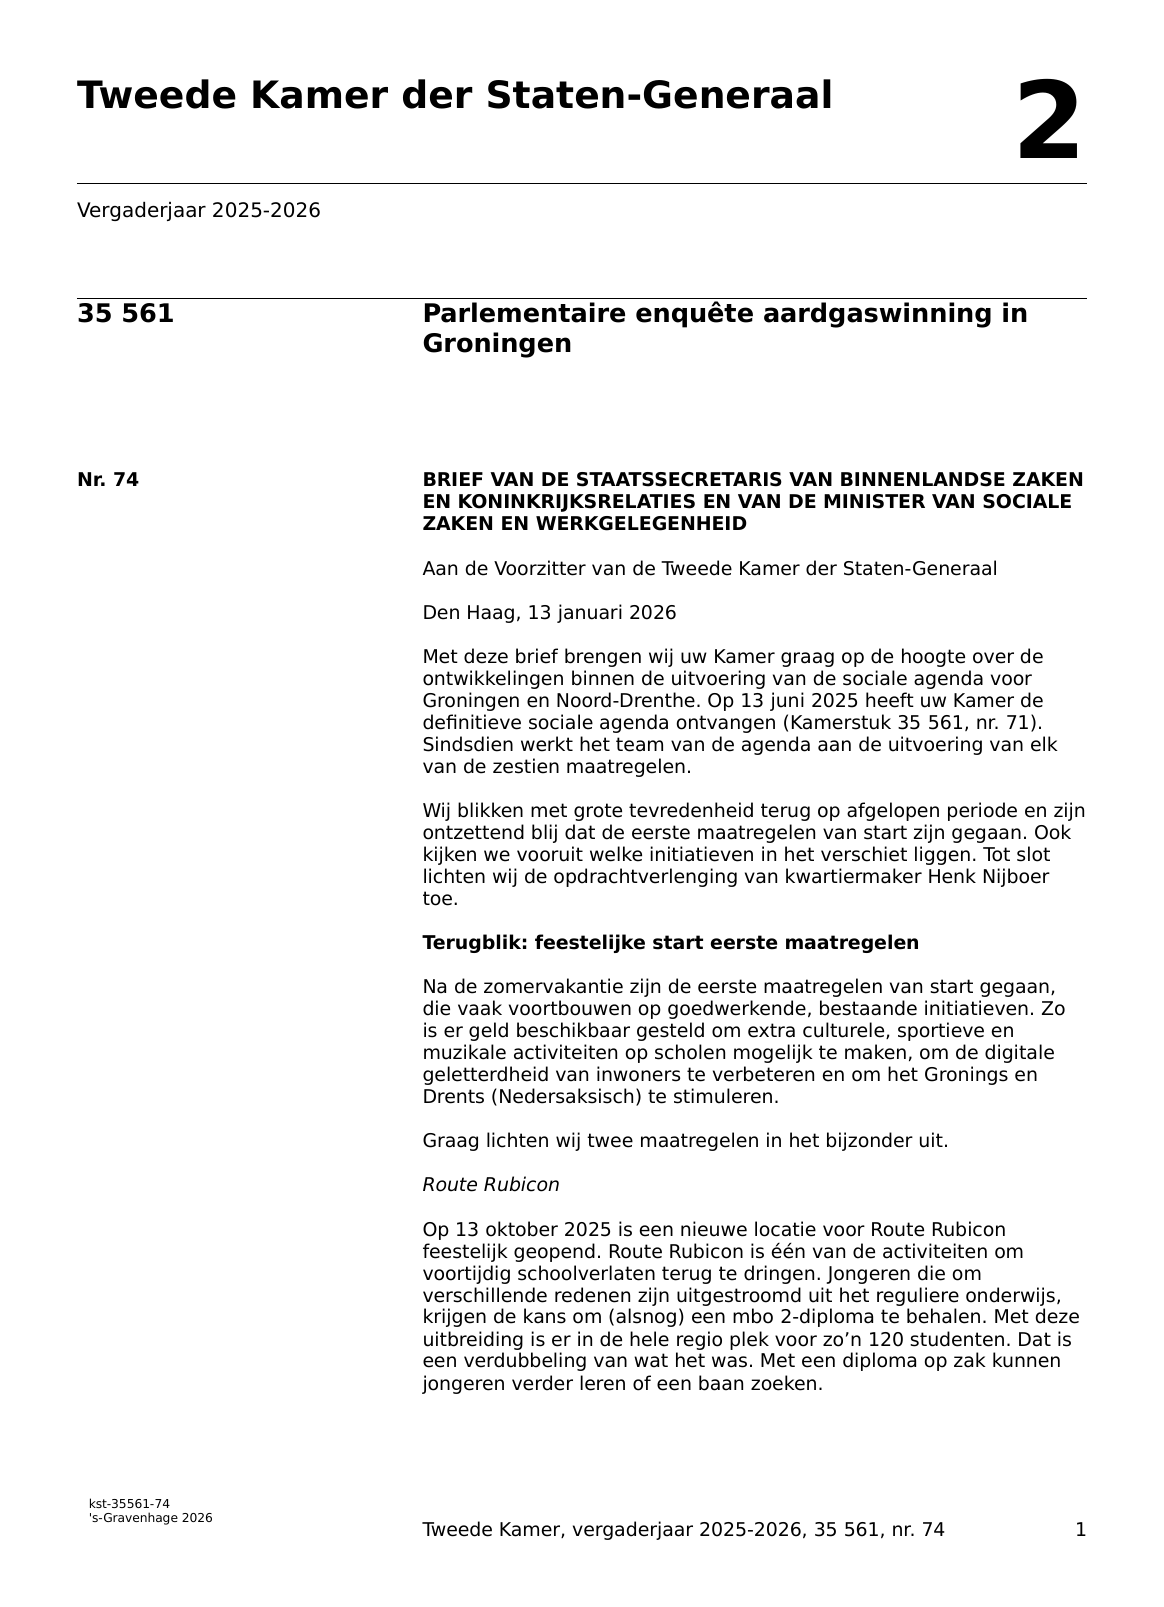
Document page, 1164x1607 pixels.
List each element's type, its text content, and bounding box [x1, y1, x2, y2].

table_header Tweede Kamer der Staten-Generaal [77, 59, 886, 183]
text kst-35561-74 [88, 1497, 323, 1511]
subtitle 35 561 Parlementaire enquête aardgaswinning in Groningen [77, 299, 1087, 358]
text Graag lichten wij twee maatregelen in het bijzonder uit. [422, 1130, 1087, 1152]
text Op 13 oktober 2025 is een nieuwe locatie voor Route Rubicon feestelijk geopend. Route Rubicon is één van de activiteiten om voortijdig schoolverlaten terug te dringen. Jongeren die om verschillende redenen zijn uitgestroomd uit het reguliere onderwijs, krijgen de kans om (alsnog) een mbo 2-diploma te behalen. Met deze uitbreiding is er in de hele regio plek voor zo’n 120 studenten. Dat is een verdubbeling van wat het was. Met een diploma op zak kunnen jongeren verder leren of een baan zoeken. [422, 1218, 1087, 1394]
text 's-Gravenhage 2026 [88, 1511, 323, 1525]
text Den Haag, 13 januari 2026 [422, 602, 1087, 624]
table_cell Vergaderjaar 2025-2026 [77, 184, 1087, 298]
subtitle Route Rubicon [422, 1174, 1087, 1196]
subtitle Nr. 74 BRIEF VAN DE STAATSSECRETARIS VAN BINNENLANDSE ZAKEN EN KONINKRIJKSRELATIES EN VAN DE MINISTER VAN SOCIALE ZAKEN EN WERKGELEGENHEID [77, 469, 1087, 535]
text Na de zomervakantie zijn de eerste maatregelen van start gegaan, die vaak voortbouwen op goedwerkende, bestaande initiatieven. Zo is er geld beschikbaar gesteld om extra culturele, sportieve en muzikale activiteiten op scholen mogelijk te maken, om de digitale geletterdheid van inwoners te verbeteren en om het Gronings en Drents (Nedersaksisch) te stimuleren. [422, 976, 1087, 1108]
table_header 2 [886, 59, 1087, 183]
subtitle Terugblik: feestelijke start eerste maatregelen [422, 932, 1087, 954]
text Aan de Voorzitter van de Tweede Kamer der Staten-Generaal [422, 557, 1087, 579]
text Met deze brief brengen wij uw Kamer graag op de hoogte over de ontwikkelingen binnen de uitvoering van de sociale agenda voor Groningen en Noord-Drenthe. Op 13 juni 2025 heeft uw Kamer de definitieve sociale agenda ontvangen (Kamerstuk 35 561, nr. 71). Sindsdien werkt het team van de agenda aan de uitvoering van elk van de zestien maatregelen. [422, 646, 1087, 778]
text Wij blikken met grote tevredenheid terug op afgelopen periode en zijn ontzettend blij dat de eerste maatregelen van start zijn gegaan. Ook kijken we vooruit welke initiatieven in het verschiet liggen. Tot slot lichten wij de opdrachtverlenging van kwartiermaker Henk Nijboer toe. [422, 800, 1087, 910]
